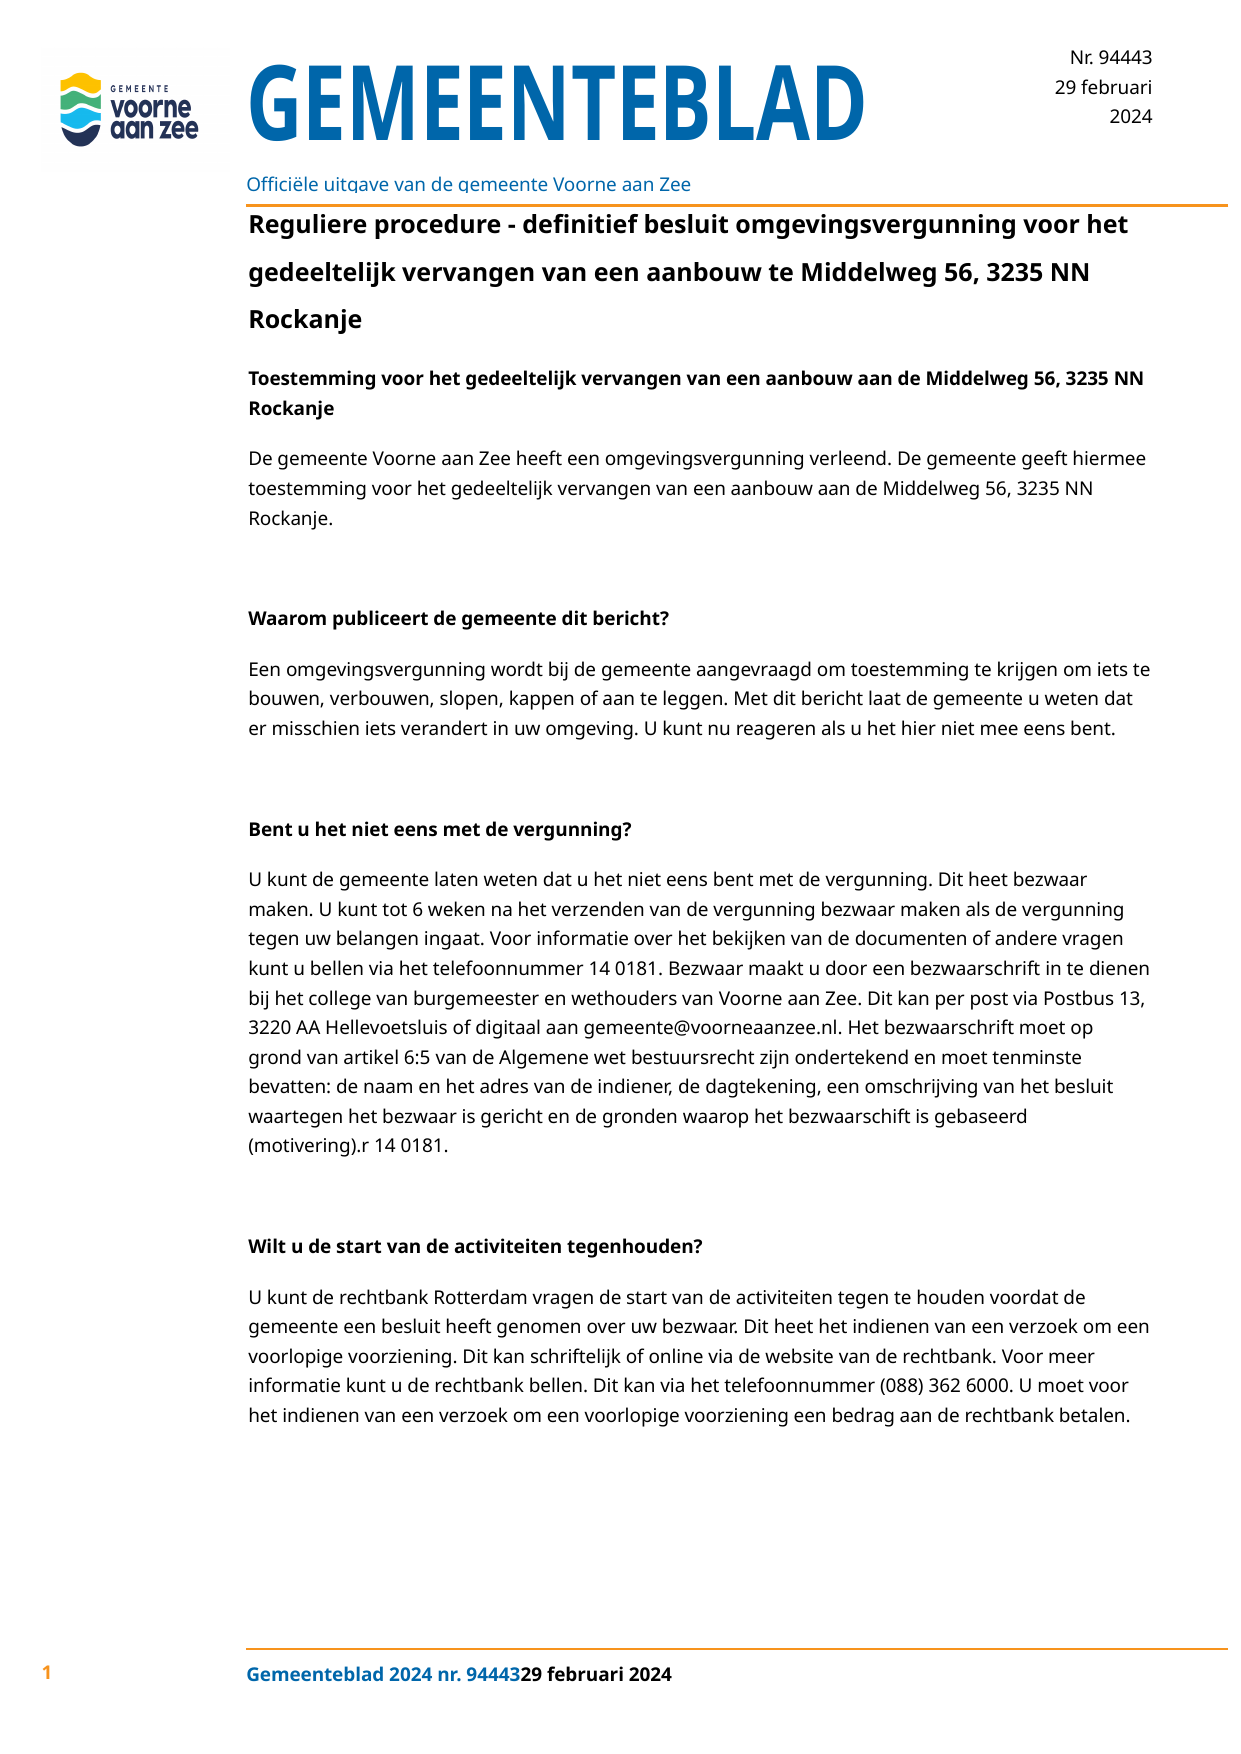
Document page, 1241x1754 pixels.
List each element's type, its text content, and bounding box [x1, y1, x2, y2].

text U kunt de rechtbank Rotterdam vragen de start van de activiteiten tegen te houden voordat de gemeente een besluit heeft genomen over uw bezwaar. Dit heet het indienen van een verzoek om een voorlopige voorziening. Dit kan schriftelijk of online via de website van de rechtbank. Voor meer informatie kunt u de rechtbank bellen. Dit kan via het telefoonnummer (088) 362 6000. U moet voor het indienen van een verzoek om een voorlopige voorziening een bedrag aan de rechtbank betalen. [248, 1284, 1152, 1428]
text Bent u het niet eens met de vergunning? [248, 816, 1152, 842]
text Waarom publiceert de gemeente dit bericht? [248, 606, 1152, 631]
text Een omgevingsvergunning wordt bij de gemeente aangevraagd om toestemming te krijgen om iets te bouwen, verbouwen, slopen, kappen of aan te leggen. Met dit bericht laat de gemeente u weten dat er misschien iets verandert in uw omgeving. U kunt nu reageren als u het hier niet mee eens bent. [248, 656, 1152, 741]
text Wilt u de start van de activiteiten tegenhouden? [248, 1233, 1152, 1259]
text Reguliere procedure - definitief besluit omgevingsvergunning voor het gedeeltelijk vervangen van een aanbouw te Middelweg 56, 3235 NN Rockanje [248, 207, 1152, 336]
picture [41, 47, 231, 172]
text U kunt de gemeente laten weten dat u het niet eens bent met de vergunning. Dit heet bezwaar maken. U kunt tot 6 weken na het verzenden van de vergunning bezwaar maken als de vergunning tegen uw belangen ingaat. Voor informatie over het bekijken van de documenten of andere vragen kunt u bellen via het telefoonnummer 14 0181. Bezwaar maakt u door een bezwaarschrift in te dienen bij het college van burgemeester en wethouders van Voorne aan Zee. Dit kan per post via Postbus 13, 3220 AA Hellevoetsluis of digitaal aan gemeente@voorneaanzee.nl. Het bezwaarschrift moet op grond van artikel 6:5 van de Algemene wet bestuursrecht zijn ondertekend en moet tenminste bevatten: de naam en het adres van de indiener, de dagtekening, een omschrijving van het besluit waartegen het bezwaar is gericht en de gronden waarop het bezwaarschift is gebaseerd (motivering).r 14 0181. [248, 866, 1152, 1158]
text De gemeente Voorne aan Zee heeft een omgevingsvergunning verleend. De gemeente geeft hiermee toestemming voor het gedeeltelijk vervangen van een aanbouw aan de Middelweg 56, 3235 NN Rockanje. [248, 446, 1152, 530]
text Toestemming voor het gedeeltelijk vervangen van een aanbouw aan de Middelweg 56, 3235 NN Rockanje [248, 366, 1152, 421]
